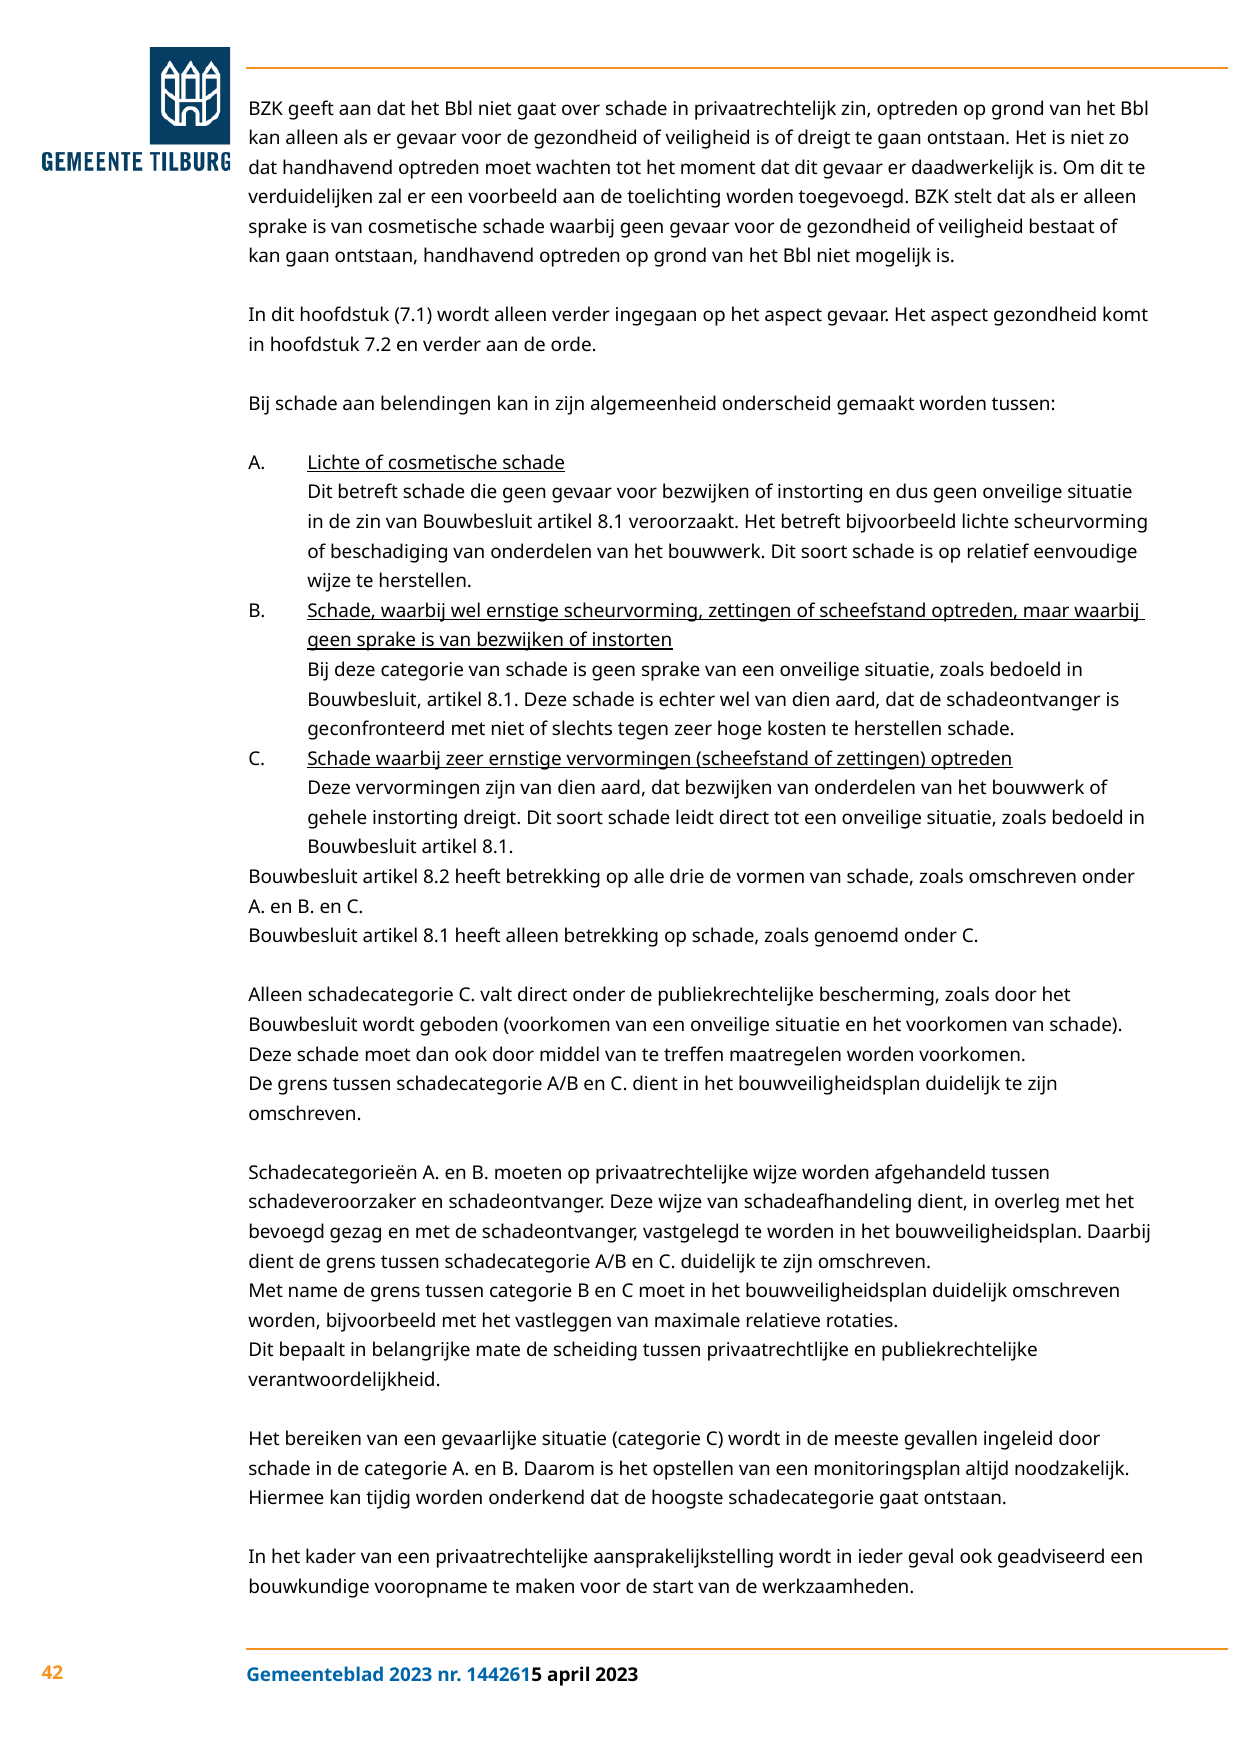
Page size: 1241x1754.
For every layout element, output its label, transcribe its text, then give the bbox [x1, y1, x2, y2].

text In het kader van een privaatrechtelijke aansprakelijkstelling wordt in ieder geval ook geadviseerd een bouwkundige vooropname te maken voor de start van de werkzaamheden. [248, 1544, 1152, 1599]
text In dit hoofdstuk (7.1) wordt alleen verder ingegaan op het aspect gevaar. Het aspect gezondheid komt in hoofdstuk 7.2 en verder aan de orde. [248, 301, 1152, 357]
text Dit bepaalt in belangrijke mate de scheiding tussen privaatrechtlijke en publiekrechtelijke verantwoordelijkheid. [248, 1337, 1152, 1392]
picture [41, 47, 231, 172]
list Bij deze categorie van schade is geen sprake van een onveilige situatie, zoals bedoeld in Bouwbesluit, artikel 8.1. Deze schade is echter wel van dien aard, dat de schadeontvanger is geconfronteerd met niet of slechts tegen zeer hoge kosten te herstellen schade. [248, 656, 1152, 741]
text Bij schade aan belendingen kan in zijn algemeenheid onderscheid gemaakt worden tussen: [248, 390, 1152, 416]
list Dit betreft schade die geen gevaar voor bezwijken of instorting en dus geen onveilige situatie in de zin van Bouwbesluit artikel 8.1 veroorzaakt. Het betreft bijvoorbeeld lichte scheurvorming of beschadiging van onderdelen van het bouwwerk. Dit soort schade is op relatief eenvoudige wijze te herstellen. [248, 479, 1152, 593]
text Het bereiken van een gevaarlijke situatie (categorie C) wordt in de meeste gevallen ingeleid door schade in de categorie A. en B. Daarom is het opstellen van een monitoringsplan altijd noodzakelijk. Hiermee kan tijdig worden onderkend dat de hoogste schadecategorie gaat ontstaan. [248, 1425, 1152, 1510]
list Schade waarbij zeer ernstige vervormingen (scheefstand of zettingen) optreden [248, 745, 1152, 771]
text Bouwbesluit artikel 8.2 heeft betrekking op alle drie de vormen van schade, zoals omschreven onder A. en B. en C. [248, 863, 1152, 919]
list Lichte of cosmetische schade [248, 449, 1152, 475]
text Alleen schadecategorie C. valt direct onder de publiekrechtelijke bescherming, zoals door het Bouwbesluit wordt geboden (voorkomen van een onveilige situatie en het voorkomen van schade). Deze schade moet dan ook door middel van te treffen maatregelen worden voorkomen. [248, 982, 1152, 1067]
text De grens tussen schadecategorie A/B en C. dient in het bouwveiligheidsplan duidelijk te zijn omschreven. [248, 1070, 1152, 1126]
text Schadecategorieën A. en B. moeten op privaatrechtelijke wijze worden afgehandeld tussen schadeveroorzaker en schadeontvanger. Deze wijze van schadeafhandeling dient, in overleg met het bevoegd gezag en met de schadeontvanger, vastgelegd te worden in het bouwveiligheidsplan. Daarbij dient de grens tussen schadecategorie A/B en C. duidelijk te zijn omschreven. [248, 1159, 1152, 1274]
text Met name de grens tussen categorie B en C moet in het bouwveiligheidsplan duidelijk omschreven worden, bijvoorbeeld met het vastleggen van maximale relatieve rotaties. [248, 1277, 1152, 1333]
table_header BZK geeft aan dat het Bbl niet gaat over schade in privaatrechtelijk zin, optreden op grond van het Bbl kan alleen als er gevaar voor de gezondheid of veiligheid is of dreigt te gaan ontstaan. Het is niet zo dat handhavend optreden moet wachten tot het moment dat dit gevaar er daadwerkelijk is. Om dit te verduidelijken zal er een voorbeeld aan de toelichting worden toegevoegd. BZK stelt dat als er alleen sprake is van cosmetische schade waarbij geen gevaar voor de gezondheid of veiligheid bestaat of kan gaan ontstaan, handhavend optreden op grond van het Bbl niet mogelijk is. [248, 95, 1152, 268]
text Bouwbesluit artikel 8.1 heeft alleen betrekking op schade, zoals genoemd onder C. [248, 922, 1152, 948]
list Schade, waarbij wel ernstige scheurvorming, zettingen of scheefstand optreden, maar waarbij geen sprake is van bezwijken of instorten [248, 597, 1152, 652]
list Deze vervormingen zijn van dien aard, dat bezwijken van onderdelen van het bouwwerk of gehele instorting dreigt. Dit soort schade leidt direct tot een onveilige situatie, zoals bedoeld in Bouwbesluit artikel 8.1. [248, 774, 1152, 859]
